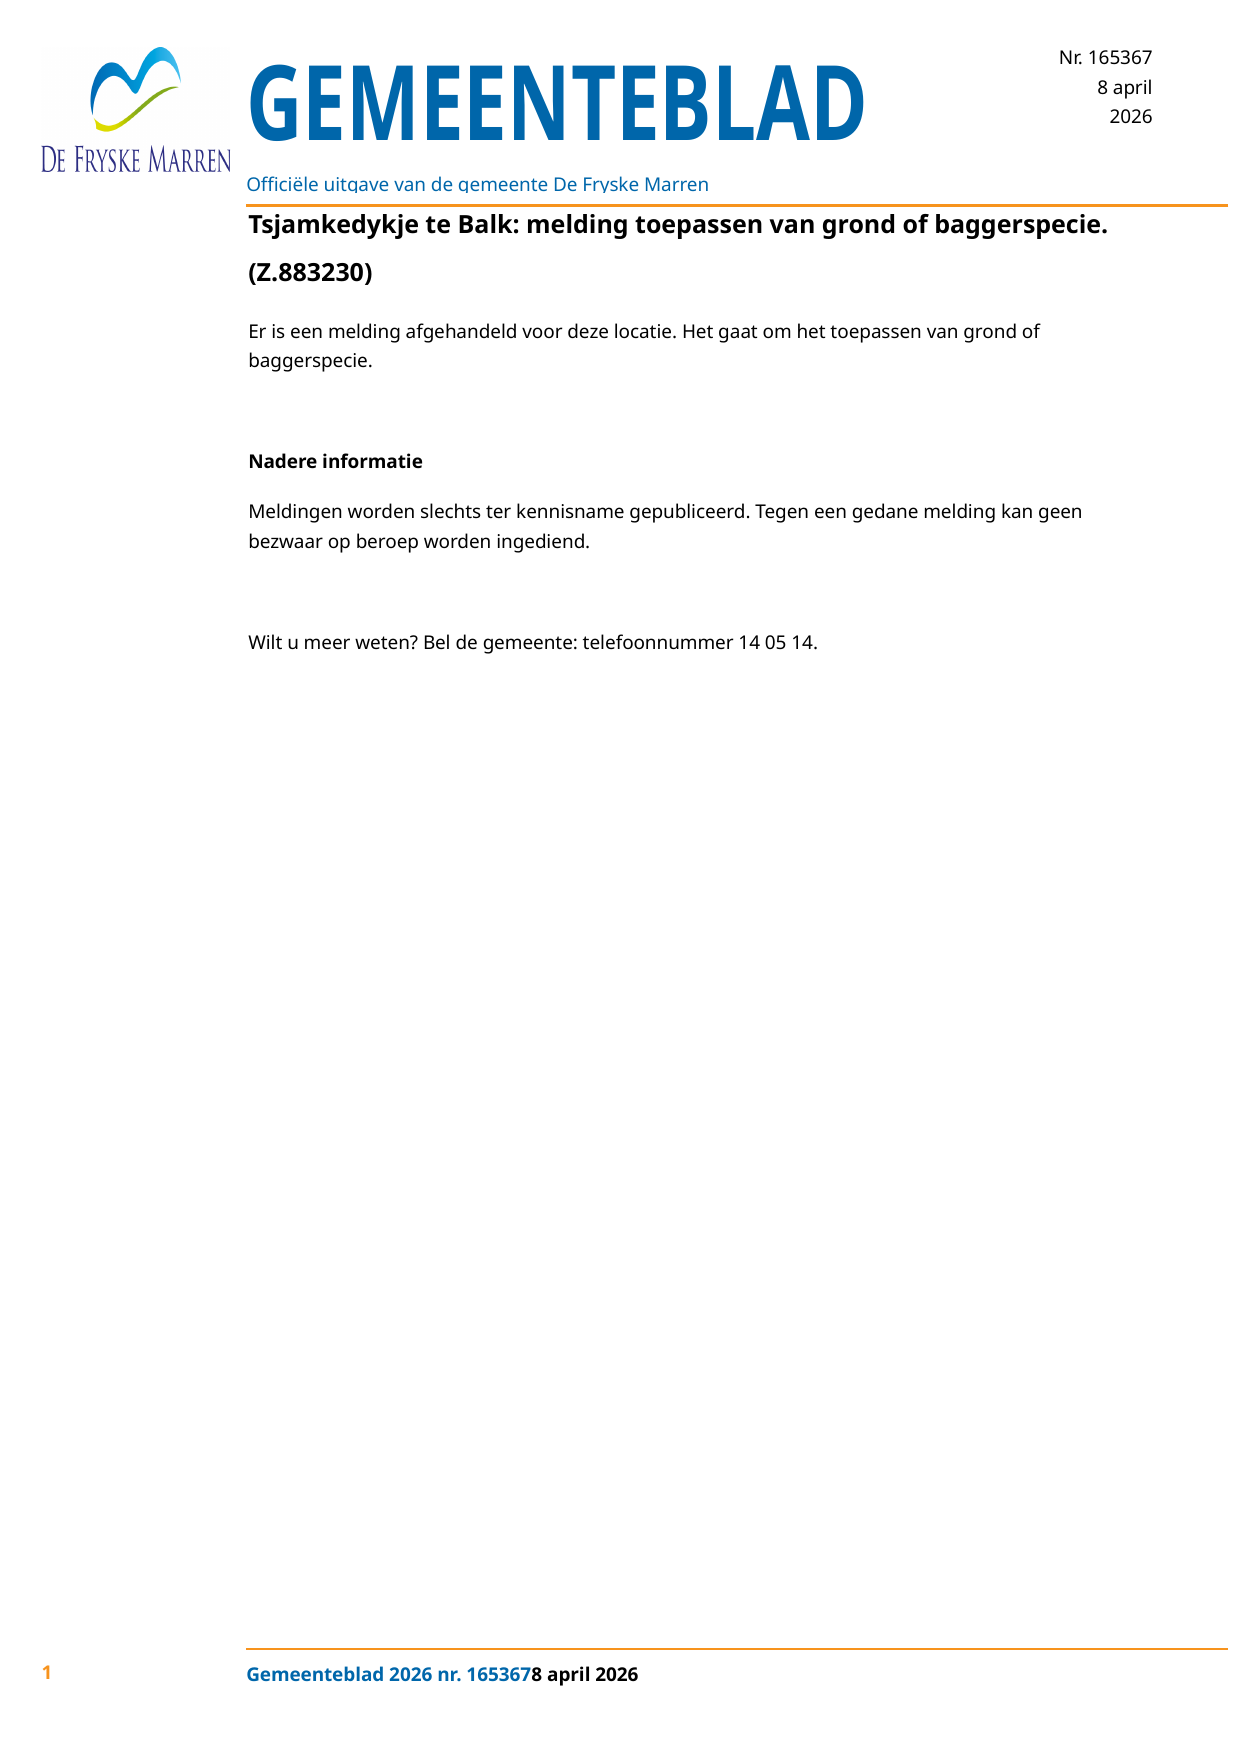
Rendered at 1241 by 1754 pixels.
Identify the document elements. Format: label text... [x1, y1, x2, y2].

text Tsjamkedykje te Balk: melding toepassen van grond of baggerspecie. (Z.883230) [248, 207, 1152, 288]
text Wilt u meer weten? Bel de gemeente: telefoonnummer 14 05 14. [248, 629, 1152, 655]
text Nadere informatie [248, 448, 1152, 474]
text Er is een melding afgehandeld voor deze locatie. Het gaat om het toepassen van grond of baggerspecie. [248, 318, 1152, 373]
picture [41, 47, 231, 172]
text Meldingen worden slechts ter kennisname gepubliceerd. Tegen een gedane melding kan geen bezwaar op beroep worden ingediend. [248, 499, 1152, 554]
